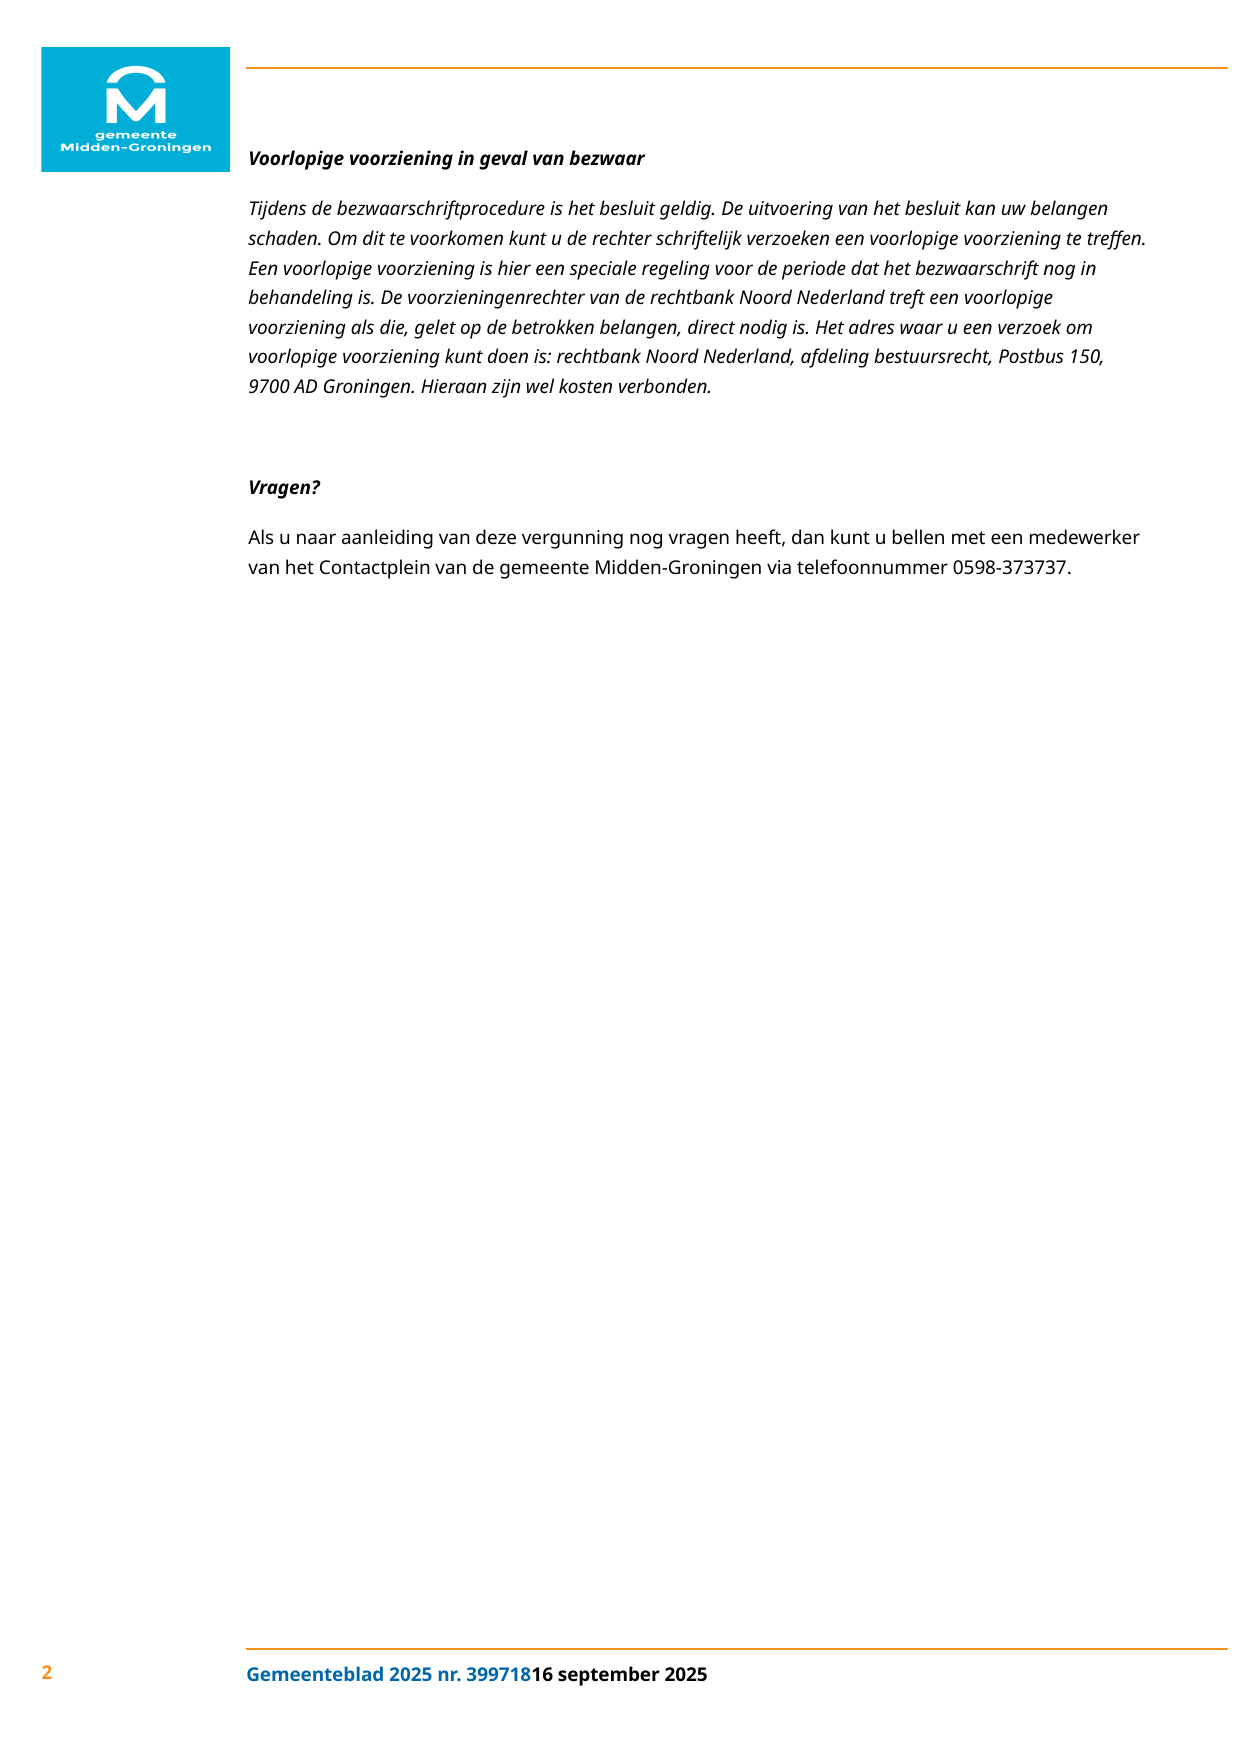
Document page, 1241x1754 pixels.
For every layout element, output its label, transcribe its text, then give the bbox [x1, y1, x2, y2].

text Tijdens de bezwaarschriftprocedure is het besluit geldig. De uitvoering van het besluit kan uw belangen schaden. Om dit te voorkomen kunt u de rechter schriftelijk verzoeken een voorlopige voorziening te treffen. Een voorlopige voorziening is hier een speciale regeling voor de periode dat het bezwaarschrift nog in behandeling is. De voorzieningenrechter van de rechtbank Noord Nederland treft een voorlopige voorziening als die, gelet op de betrokken belangen, direct nodig is. Het adres waar u een verzoek om voorlopige voorziening kunt doen is: rechtbank Noord Nederland, afdeling bestuursrecht, Postbus 150, 9700 AD Groningen. Hieraan zijn wel kosten verbonden. [248, 196, 1152, 399]
picture [108, 66, 164, 82]
text Vragen? [248, 474, 1152, 500]
picture [184, 146, 190, 153]
text Voorlopige voorziening in geval van bezwaar [248, 145, 1152, 171]
picture [107, 89, 165, 122]
text Als u naar aanleiding van deze vergunning nog vragen heeft, dan kunt u bellen met een medewerker van het Contactplein van de gemeente Midden-Groningen via telefoonnummer 0598-373737. [248, 524, 1152, 580]
